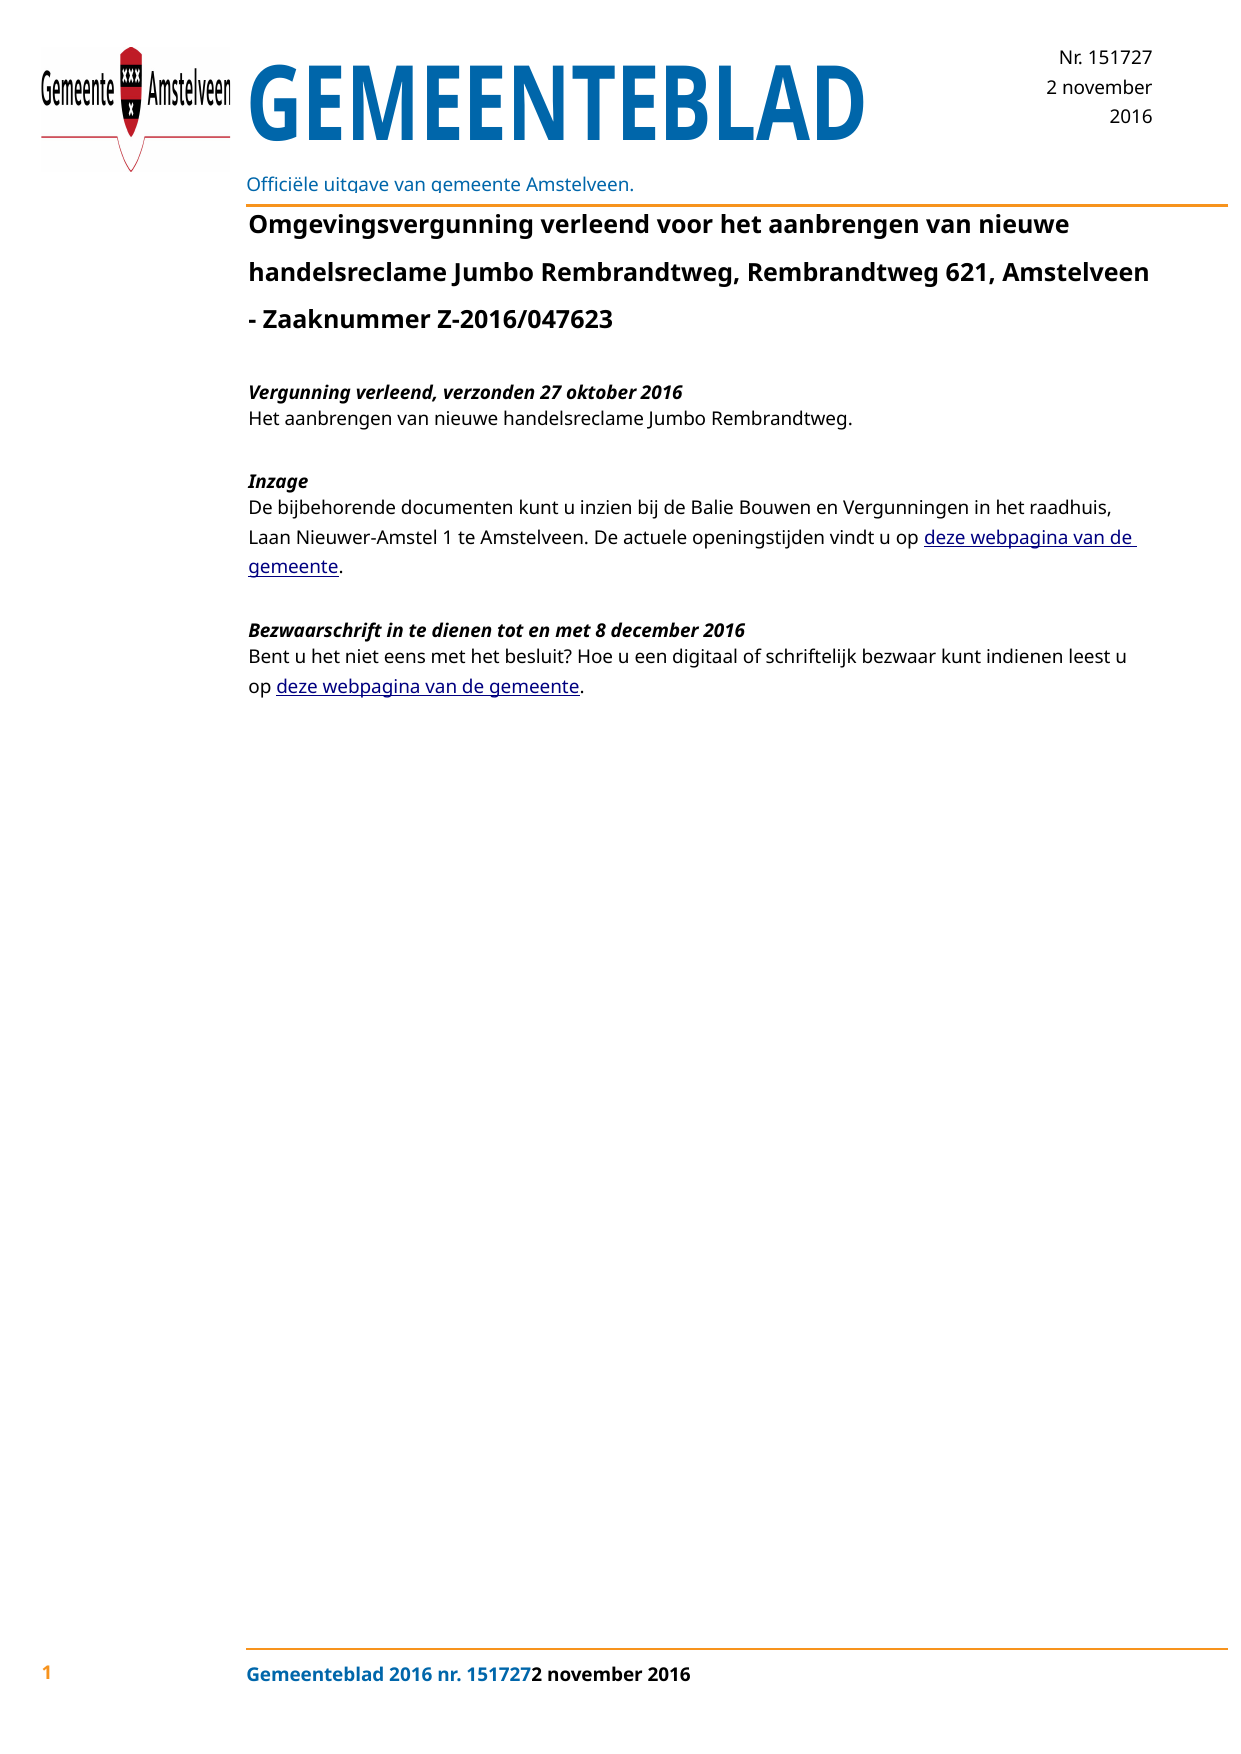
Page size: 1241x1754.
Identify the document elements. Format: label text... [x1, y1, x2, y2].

text Bent u het niet eens met het besluit? Hoe u een digitaal of schriftelijk bezwaar kunt indienen leest u op deze webpagina van de gemeente. [248, 643, 1152, 699]
text Inzage [248, 469, 1152, 494]
text Vergunning verleend, verzonden 27 oktober 2016 [248, 379, 1152, 405]
text Bezwaarschrift in te dienen tot en met 8 december 2016 [248, 618, 1152, 643]
text Omgevingsvergunning verleend voor het aanbrengen van nieuwe handelsreclame Jumbo Rembrandtweg, Rembrandtweg 621, Amstelveen - Zaaknummer Z-2016/047623 [248, 207, 1152, 336]
picture [41, 47, 231, 172]
text Het aanbrengen van nieuwe handelsreclame Jumbo Rembrandtweg. [248, 405, 1152, 431]
text De bijbehorende documenten kunt u inzien bij de Balie Bouwen en Vergunningen in het raadhuis, Laan Nieuwer-Amstel 1 te Amstelveen. De actuele openingstijden vindt u op deze webpagina van de gemeente. [248, 494, 1152, 579]
